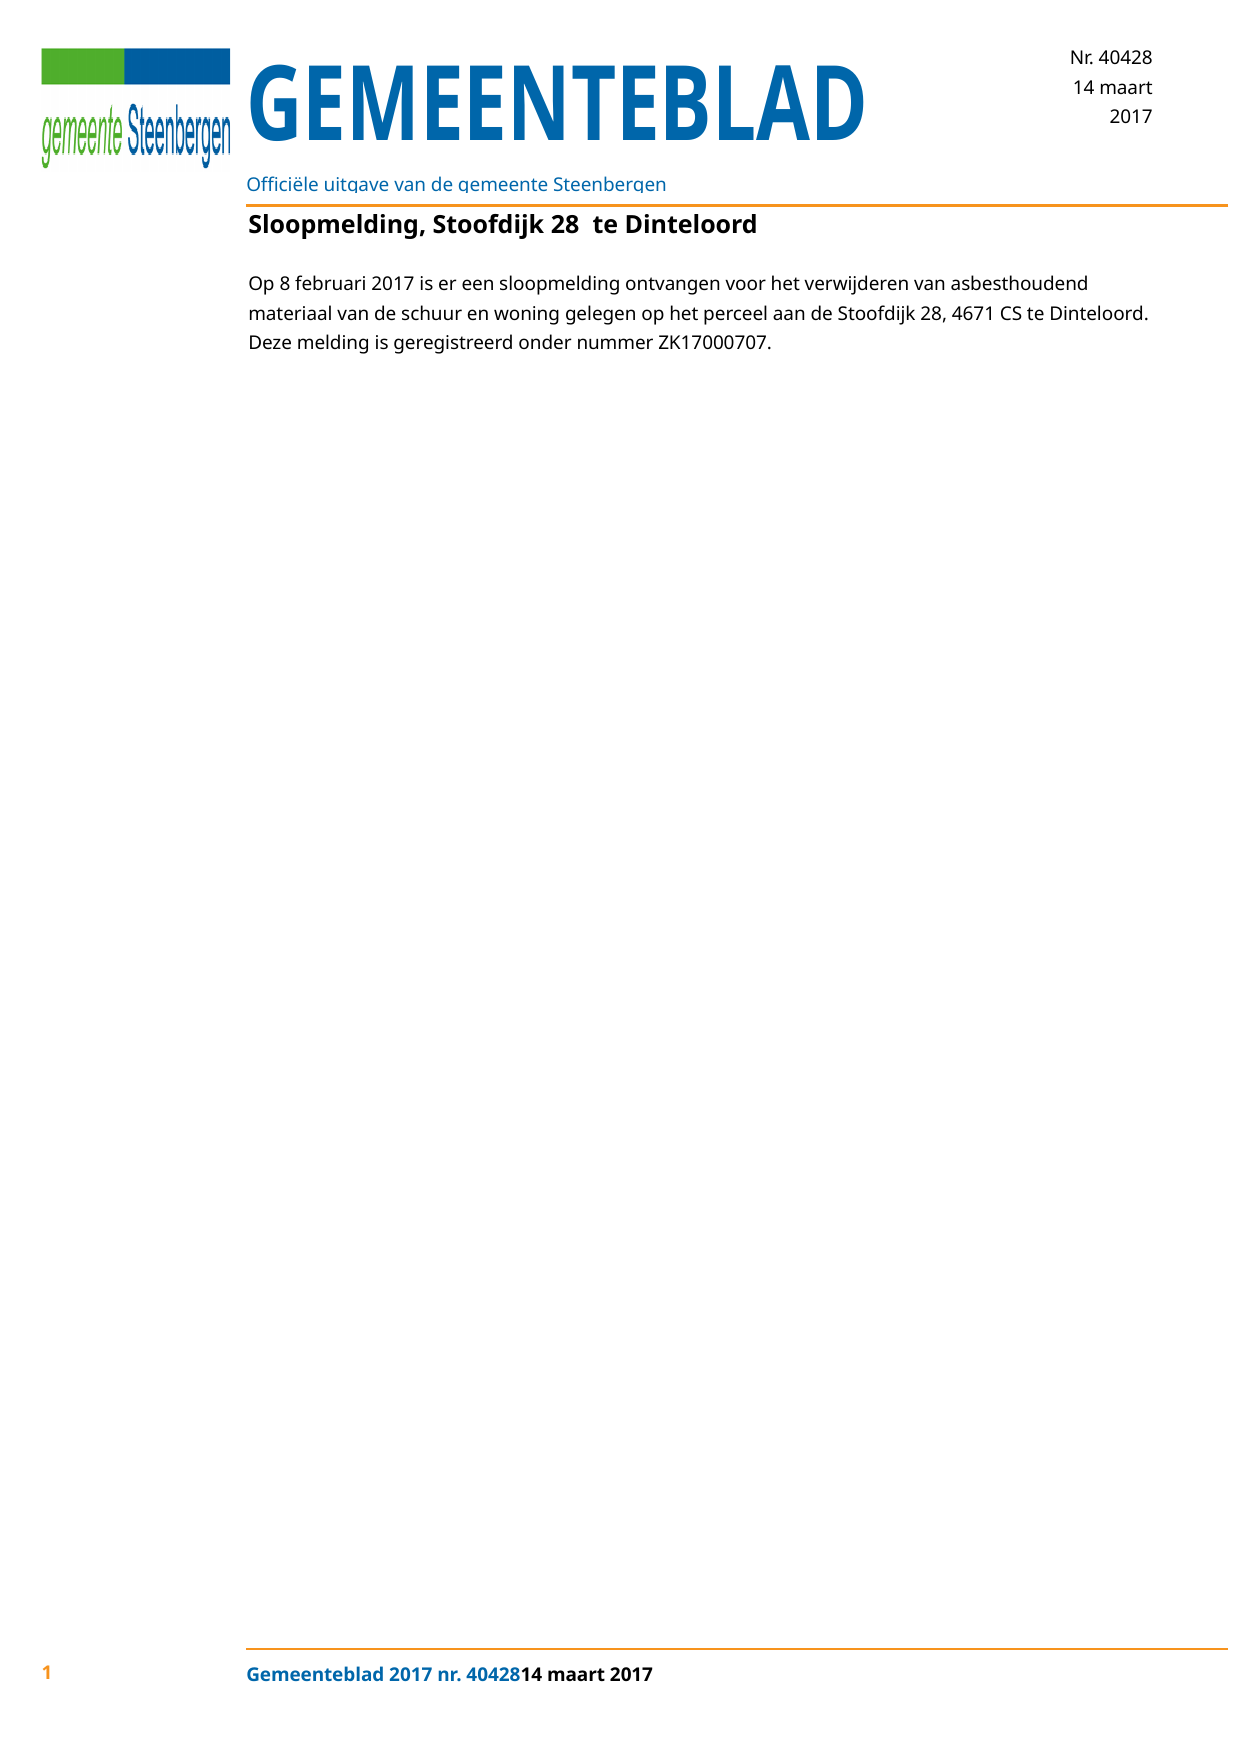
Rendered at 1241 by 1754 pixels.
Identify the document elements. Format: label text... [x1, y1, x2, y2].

picture [41, 47, 231, 172]
text Op 8 februari 2017 is er een sloopmelding ontvangen voor het verwijderen van asbesthoudend materiaal van de schuur en woning gelegen op het perceel aan de Stoofdijk 28, 4671 CS te Dinteloord. Deze melding is geregistreerd onder nummer ZK17000707. [248, 270, 1152, 355]
text Sloopmelding, Stoofdijk 28 te Dinteloord [248, 207, 1152, 241]
